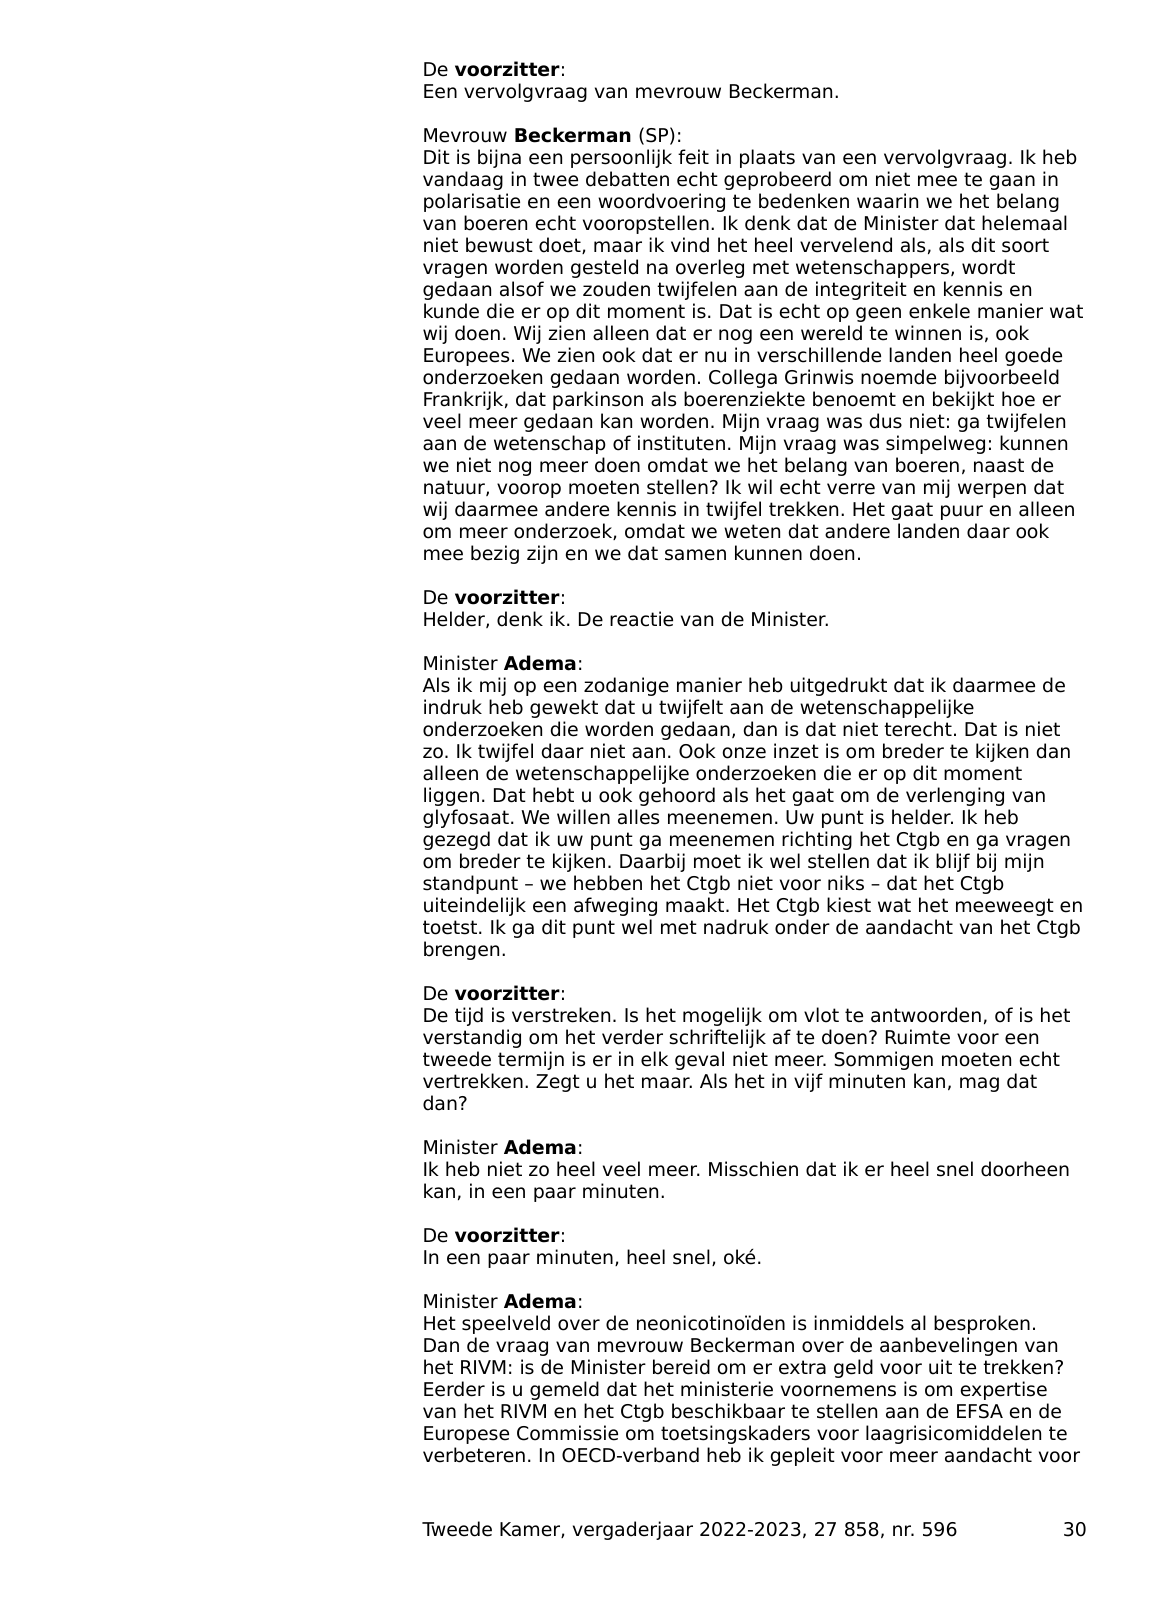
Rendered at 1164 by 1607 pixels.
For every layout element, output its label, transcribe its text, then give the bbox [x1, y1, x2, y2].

text De voorzitter: [422, 587, 1087, 609]
text Mevrouw Beckerman (SP): [422, 125, 1087, 147]
text De voorzitter: [422, 1225, 1087, 1247]
text Dan de vraag van mevrouw Beckerman over de aanbevelingen van het RIVM: is de Minister bereid om er extra geld voor uit te trekken? Eerder is u gemeld dat het ministerie voornemens is om expertise van het RIVM en het Ctgb beschikbaar te stellen aan de EFSA en de Europese Commissie om toetsingskaders voor laagrisicomiddelen te verbeteren. In OECD-verband heb ik gepleit voor meer aandacht voor [422, 1335, 1087, 1467]
text De voorzitter: [422, 59, 1087, 81]
text In een paar minuten, heel snel, oké. [422, 1247, 1087, 1269]
text Minister Adema: [422, 1137, 1087, 1159]
text Helder, denk ik. De reactie van de Minister. [422, 609, 1087, 631]
text Minister Adema: [422, 653, 1087, 675]
text Ik heb niet zo heel veel meer. Misschien dat ik er heel snel doorheen kan, in een paar minuten. [422, 1159, 1087, 1203]
text De tijd is verstreken. Is het mogelijk om vlot te antwoorden, of is het verstandig om het verder schriftelijk af te doen? Ruimte voor een tweede termijn is er in elk geval niet meer. Sommigen moeten echt vertrekken. Zegt u het maar. Als het in vijf minuten kan, mag dat dan? [422, 1005, 1087, 1115]
text Als ik mij op een zodanige manier heb uitgedrukt dat ik daarmee de indruk heb gewekt dat u twijfelt aan de wetenschappelijke onderzoeken die worden gedaan, dan is dat niet terecht. Dat is niet zo. Ik twijfel daar niet aan. Ook onze inzet is om breder te kijken dan alleen de wetenschappelijke onderzoeken die er op dit moment liggen. Dat hebt u ook gehoord als het gaat om de verlenging van glyfosaat. We willen alles meenemen. Uw punt is helder. Ik heb gezegd dat ik uw punt ga meenemen richting het Ctgb en ga vragen om breder te kijken. Daarbij moet ik wel stellen dat ik blijf bij mijn standpunt – we hebben het Ctgb niet voor niks – dat het Ctgb uiteindelijk een afweging maakt. Het Ctgb kiest wat het meeweegt en toetst. Ik ga dit punt wel met nadruk onder de aandacht van het Ctgb brengen. [422, 675, 1087, 961]
text De voorzitter: [422, 983, 1087, 1005]
text Het speelveld over de neonicotinoïden is inmiddels al besproken. [422, 1313, 1087, 1335]
text Minister Adema: [422, 1291, 1087, 1313]
text Dit is bijna een persoonlijk feit in plaats van een vervolgvraag. Ik heb vandaag in twee debatten echt geprobeerd om niet mee te gaan in polarisatie en een woordvoering te bedenken waarin we het belang van boeren echt vooropstellen. Ik denk dat de Minister dat helemaal niet bewust doet, maar ik vind het heel vervelend als, als dit soort vragen worden gesteld na overleg met wetenschappers, wordt gedaan alsof we zouden twijfelen aan de integriteit en kennis en kunde die er op dit moment is. Dat is echt op geen enkele manier wat wij doen. Wij zien alleen dat er nog een wereld te winnen is, ook Europees. We zien ook dat er nu in verschillende landen heel goede onderzoeken gedaan worden. Collega Grinwis noemde bijvoorbeeld Frankrijk, dat parkinson als boerenziekte benoemt en bekijkt hoe er veel meer gedaan kan worden. Mijn vraag was dus niet: ga twijfelen aan de wetenschap of instituten. Mijn vraag was simpelweg: kunnen we niet nog meer doen omdat we het belang van boeren, naast de natuur, voorop moeten stellen? Ik wil echt verre van mij werpen dat wij daarmee andere kennis in twijfel trekken. Het gaat puur en alleen om meer onderzoek, omdat we weten dat andere landen daar ook mee bezig zijn en we dat samen kunnen doen. [422, 147, 1087, 565]
text Een vervolgvraag van mevrouw Beckerman. [422, 81, 1087, 103]
